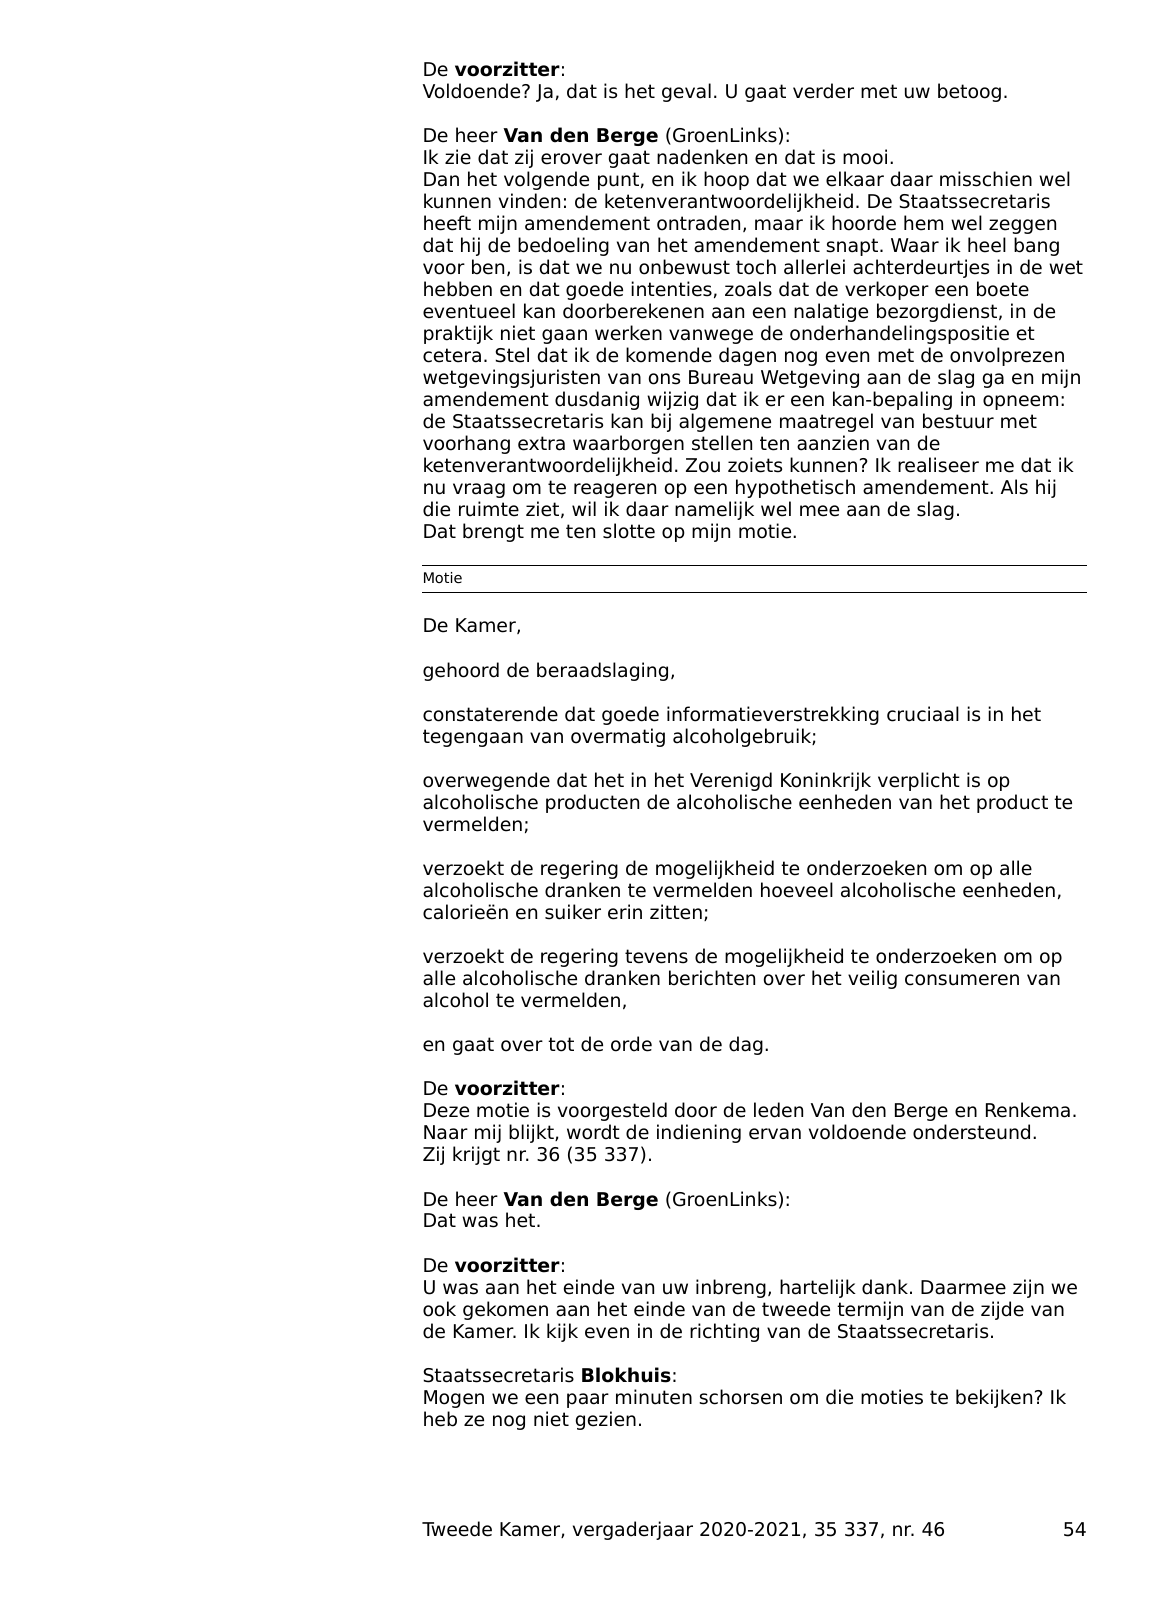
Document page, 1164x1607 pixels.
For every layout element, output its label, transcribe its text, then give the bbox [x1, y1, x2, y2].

text en gaat over tot de orde van de dag. [422, 1034, 1087, 1056]
text Dat brengt me ten slotte op mijn motie. [422, 521, 1087, 543]
table_header Motie [422, 566, 1087, 592]
text verzoekt de regering de mogelijkheid te onderzoeken om op alle alcoholische dranken te vermelden hoeveel alcoholische eenheden, calorieën en suiker erin zitten; [422, 858, 1087, 924]
text Mogen we een paar minuten schorsen om die moties te bekijken? Ik heb ze nog niet gezien. [422, 1387, 1087, 1431]
text Dat was het. [422, 1210, 1087, 1232]
text De voorzitter: [422, 59, 1087, 81]
text Dan het volgende punt, en ik hoop dat we elkaar daar misschien wel kunnen vinden: de ketenverantwoordelijkheid. De Staatssecretaris heeft mijn amendement ontraden, maar ik hoorde hem wel zeggen dat hij de bedoeling van het amendement snapt. Waar ik heel bang voor ben, is dat we nu onbewust toch allerlei achterdeurtjes in de wet hebben en dat goede intenties, zoals dat de verkoper een boete eventueel kan doorberekenen aan een nalatige bezorgdienst, in de praktijk niet gaan werken vanwege de onderhandelingspositie et cetera. Stel dat ik de komende dagen nog even met de onvolprezen wetgevingsjuristen van ons Bureau Wetgeving aan de slag ga en mijn amendement dusdanig wijzig dat ik er een kan-bepaling in opneem: de Staatssecretaris kan bij algemene maatregel van bestuur met voorhang extra waarborgen stellen ten aanzien van de ketenverantwoordelijkheid. Zou zoiets kunnen? Ik realiseer me dat ik nu vraag om te reageren op een hypothetisch amendement. Als hij die ruimte ziet, wil ik daar namelijk wel mee aan de slag. [422, 169, 1087, 521]
text gehoord de beraadslaging, [422, 659, 1087, 681]
text verzoekt de regering tevens de mogelijkheid te onderzoeken om op alle alcoholische dranken berichten over het veilig consumeren van alcohol te vermelden, [422, 946, 1087, 1012]
text Deze motie is voorgesteld door de leden Van den Berge en Renkema. Naar mij blijkt, wordt de indiening ervan voldoende ondersteund. [422, 1100, 1087, 1144]
text U was aan het einde van uw inbreng, hartelijk dank. Daarmee zijn we ook gekomen aan het einde van de tweede termijn van de zijde van de Kamer. Ik kijk even in de richting van de Staatssecretaris. [422, 1277, 1087, 1342]
text Ik zie dat zij erover gaat nadenken en dat is mooi. [422, 147, 1087, 169]
text constaterende dat goede informatieverstrekking cruciaal is in het tegengaan van overmatig alcoholgebruik; [422, 704, 1087, 748]
text Zij krijgt nr. 36 (35 337). [422, 1144, 1087, 1166]
text De heer Van den Berge (GroenLinks): [422, 1188, 1087, 1210]
text De voorzitter: [422, 1078, 1087, 1100]
text Voldoende? Ja, dat is het geval. U gaat verder met uw betoog. [422, 81, 1087, 103]
text De heer Van den Berge (GroenLinks): [422, 125, 1087, 147]
text De Kamer, [422, 615, 1087, 637]
text overwegende dat het in het Verenigd Koninkrijk verplicht is op alcoholische producten de alcoholische eenheden van het product te vermelden; [422, 770, 1087, 836]
text De voorzitter: [422, 1254, 1087, 1277]
text Staatssecretaris Blokhuis: [422, 1365, 1087, 1387]
